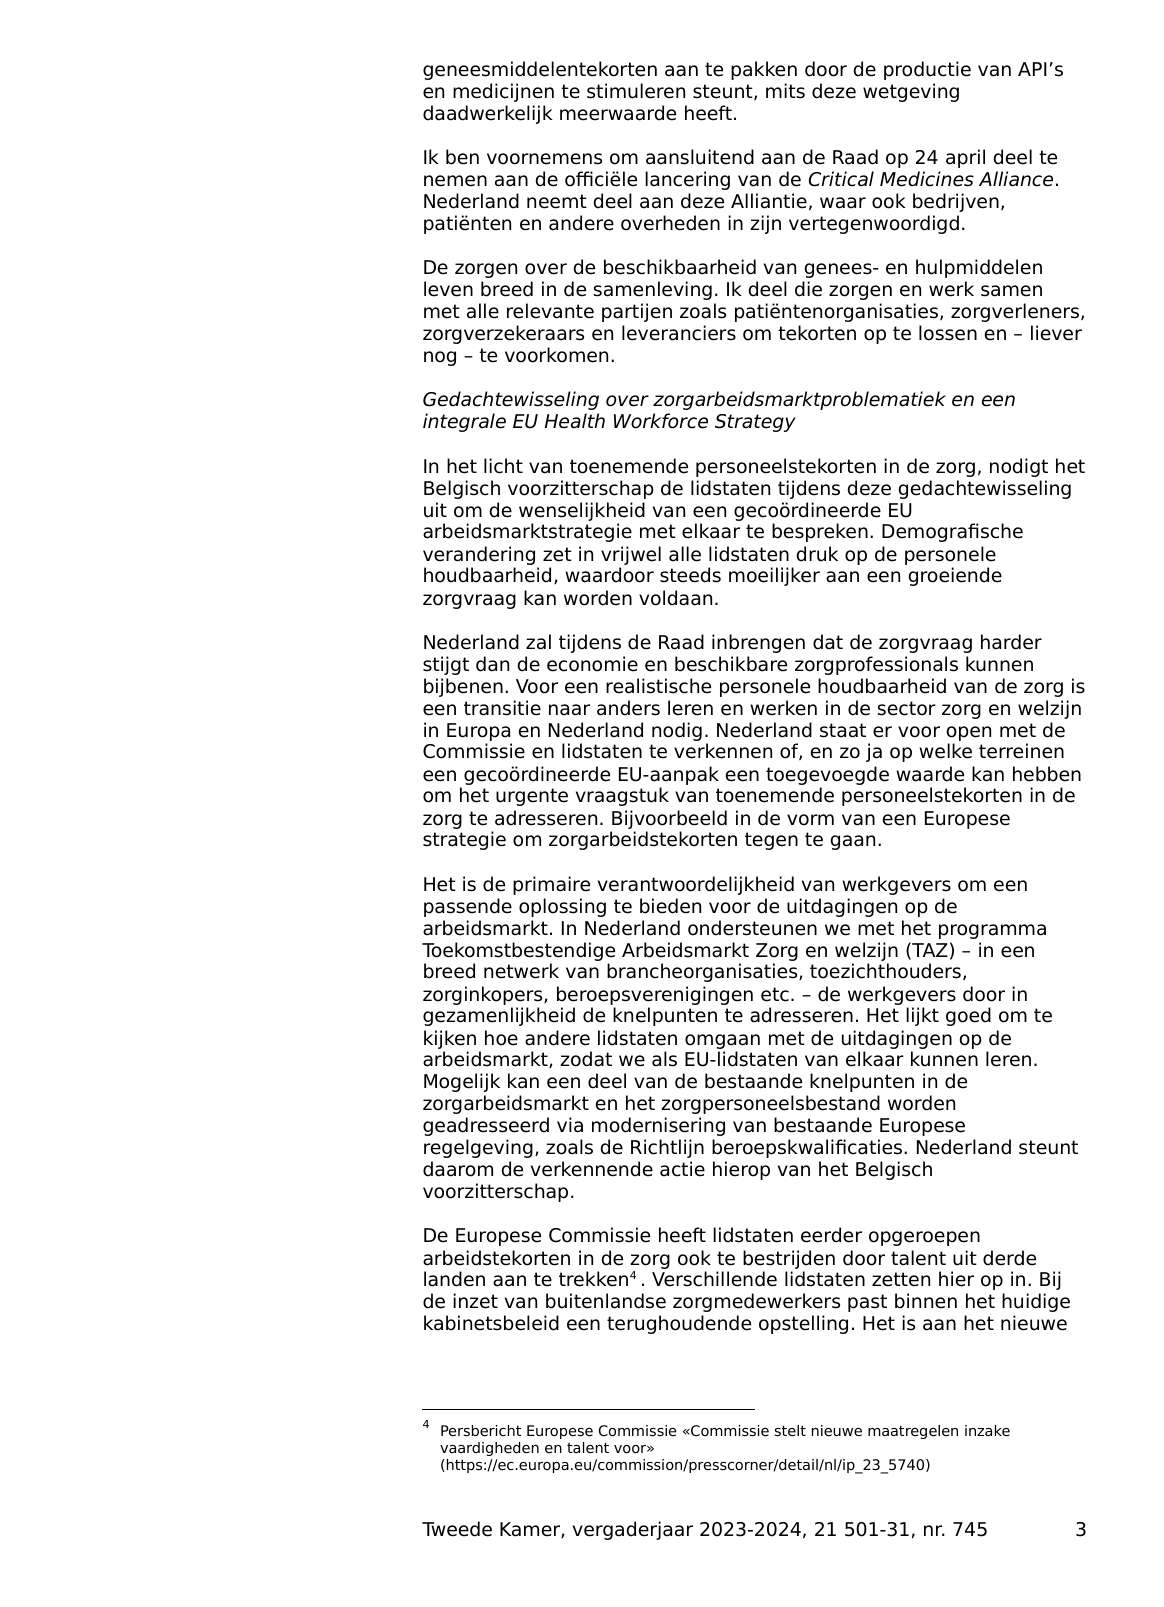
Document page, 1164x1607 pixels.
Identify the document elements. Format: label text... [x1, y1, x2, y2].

text De Europese Commissie heeft lidstaten eerder opgeroepen arbeidstekorten in de zorg ook te bestrijden door talent uit derde landen aan te trekken. Verschillende lidstaten zetten hier op in. Bij de inzet van buitenlandse zorgmedewerkers past binnen het huidige kabinetsbeleid een terughoudende opstelling. Het is aan het nieuwe [422, 1225, 1087, 1335]
text De zorgen over de beschikbaarheid van genees- en hulpmiddelen leven breed in de samenleving. Ik deel die zorgen en werk samen met alle relevante partijen zoals patiëntenorganisaties, zorgverleners, zorgverzekeraars en leveranciers om tekorten op te lossen en – liever nog – te voorkomen. [422, 257, 1087, 367]
text geneesmiddelentekorten aan te pakken door de productie van API’s en medicijnen te stimuleren steunt, mits deze wetgeving daadwerkelijk meerwaarde heeft. [422, 59, 1087, 125]
text Ik ben voornemens om aansluitend aan de Raad op 24 april deel te nemen aan de officiële lancering van de Critical Medicines Alliance. Nederland neemt deel aan deze Alliantie, waar ook bedrijven, patiënten en andere overheden in zijn vertegenwoordigd. [422, 147, 1087, 235]
subtitle Gedachtewisseling over zorgarbeidsmarktproblematiek en een integrale EU Health Workforce Strategy [422, 389, 1087, 433]
text Het is de primaire verantwoordelijkheid van werkgevers om een passende oplossing te bieden voor de uitdagingen op de arbeidsmarkt. In Nederland ondersteunen we met het programma Toekomstbestendige Arbeidsmarkt Zorg en welzijn (TAZ) – in een breed netwerk van brancheorganisaties, toezichthouders, zorginkopers, beroepsverenigingen etc. – de werkgevers door in gezamenlijkheid de knelpunten te adresseren. Het lijkt goed om te kijken hoe andere lidstaten omgaan met de uitdagingen op de arbeidsmarkt, zodat we als EU-lidstaten van elkaar kunnen leren. Mogelijk kan een deel van de bestaande knelpunten in de zorgarbeidsmarkt en het zorgpersoneelsbestand worden geadresseerd via modernisering van bestaande Europese regelgeving, zoals de Richtlijn beroepskwalificaties. Nederland steunt daarom de verkennende actie hierop van het Belgisch voorzitterschap. [422, 873, 1087, 1203]
text Persbericht Europese Commissie «Commissie stelt nieuwe maatregelen inzake vaardigheden en talent voor» (https://ec.europa.eu/commission/presscorner/detail/nl/ip_23_5740) [422, 1418, 1087, 1474]
text Nederland zal tijdens de Raad inbrengen dat de zorgvraag harder stijgt dan de economie en beschikbare zorgprofessionals kunnen bijbenen. Voor een realistische personele houdbaarheid van de zorg is een transitie naar anders leren en werken in de sector zorg en welzijn in Europa en Nederland nodig. Nederland staat er voor open met de Commissie en lidstaten te verkennen of, en zo ja op welke terreinen een gecoördineerde EU-aanpak een toegevoegde waarde kan hebben om het urgente vraagstuk van toenemende personeelstekorten in de zorg te adresseren. Bijvoorbeeld in de vorm van een Europese strategie om zorgarbeidstekorten tegen te gaan. [422, 632, 1087, 851]
text In het licht van toenemende personeelstekorten in de zorg, nodigt het Belgisch voorzitterschap de lidstaten tijdens deze gedachtewisseling uit om de wenselijkheid van een gecoördineerde EU arbeidsmarktstrategie met elkaar te bespreken. Demografische verandering zet in vrijwel alle lidstaten druk op de personele houdbaarheid, waardoor steeds moeilijker aan een groeiende zorgvraag kan worden voldaan. [422, 456, 1087, 609]
